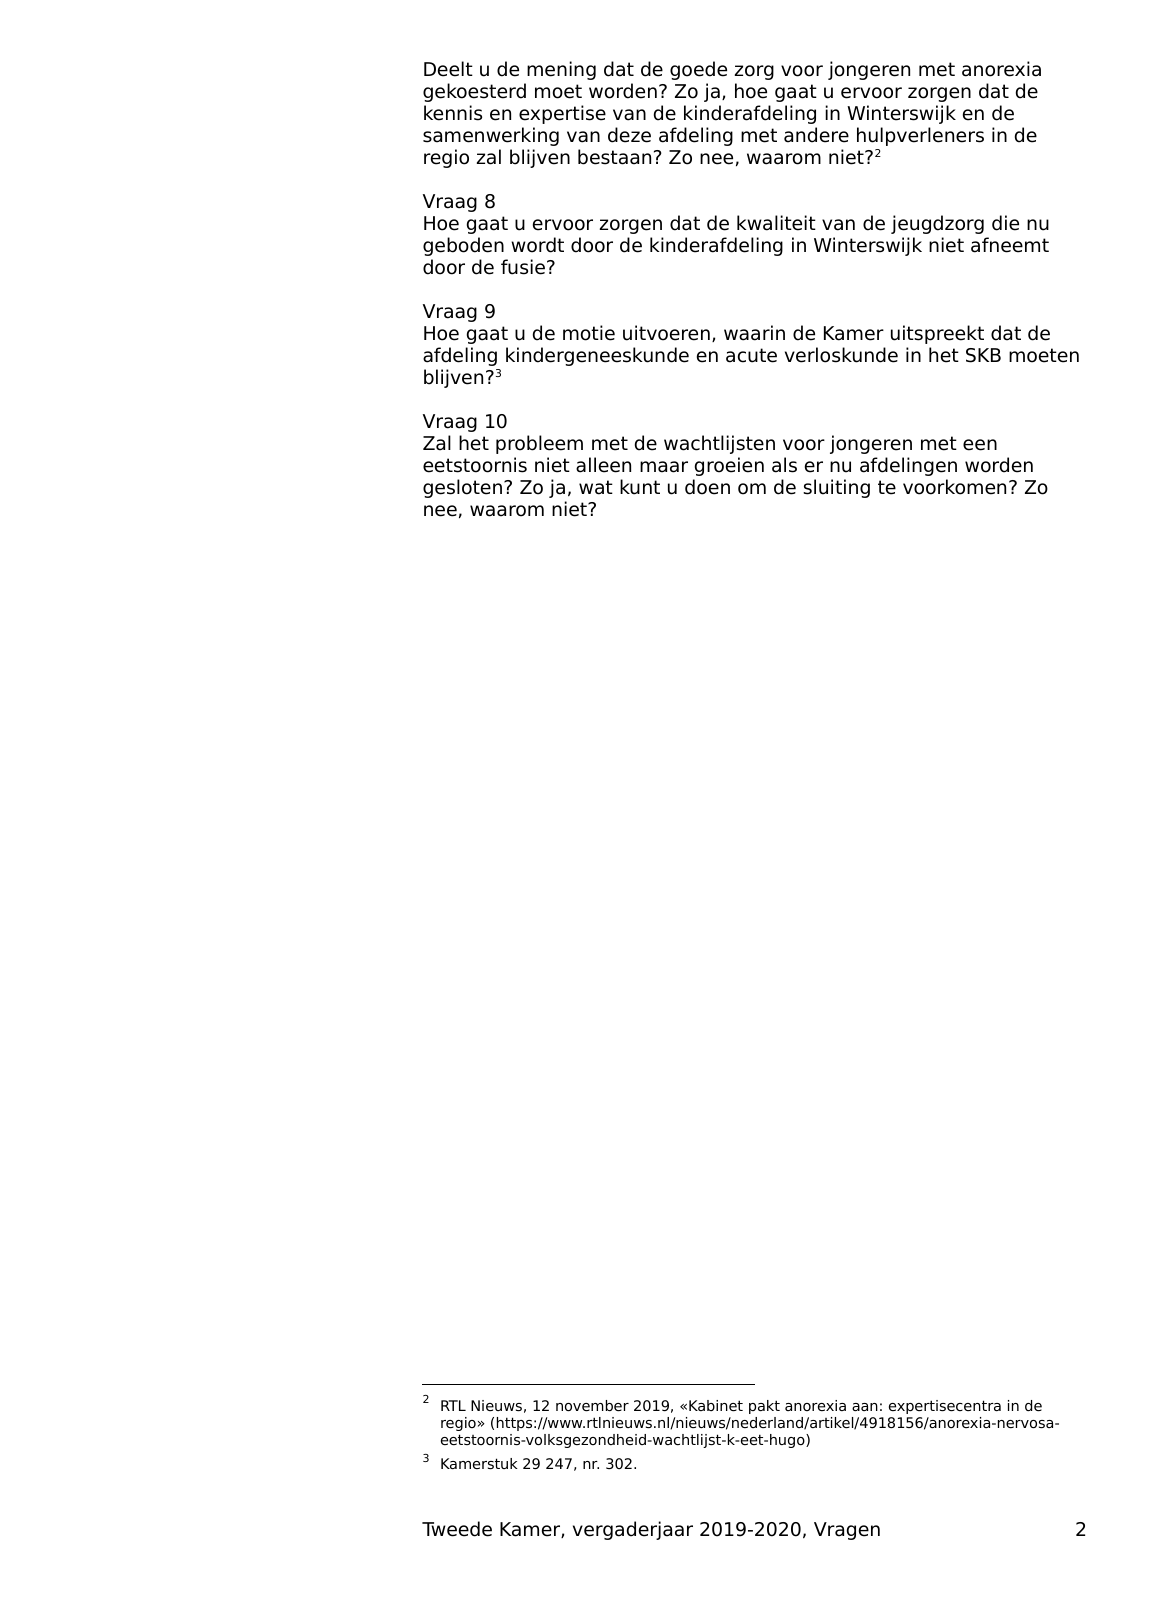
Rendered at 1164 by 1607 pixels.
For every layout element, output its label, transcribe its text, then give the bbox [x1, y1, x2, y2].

text Hoe gaat u de motie uitvoeren, waarin de Kamer uitspreekt dat de afdeling kindergeneeskunde en acute verloskunde in het SKB moeten blijven? [422, 323, 1087, 389]
text Vraag 10 [422, 411, 1087, 433]
text RTL Nieuws, 12 november 2019, «Kabinet pakt anorexia aan: expertisecentra in de regio» (https://www.rtlnieuws.nl/nieuws/nederland/artikel/4918156/anorexia-nervosa-eetstoornis-volksgezondheid-wachtlijst-k-eet-hugo) [422, 1393, 1087, 1449]
text Zal het probleem met de wachtlijsten voor jongeren met een eetstoornis niet alleen maar groeien als er nu afdelingen worden gesloten? Zo ja, wat kunt u doen om de sluiting te voorkomen? Zo nee, waarom niet? [422, 433, 1087, 521]
text Hoe gaat u ervoor zorgen dat de kwaliteit van de jeugdzorg die nu geboden wordt door de kinderafdeling in Winterswijk niet afneemt door de fusie? [422, 213, 1087, 279]
text Kamerstuk 29 247, nr. 302. [422, 1452, 1087, 1474]
text Vraag 8 [422, 191, 1087, 213]
text Vraag 9 [422, 301, 1087, 323]
text Deelt u de mening dat de goede zorg voor jongeren met anorexia gekoesterd moet worden? Zo ja, hoe gaat u ervoor zorgen dat de kennis en expertise van de kinderafdeling in Winterswijk en de samenwerking van deze afdeling met andere hulpverleners in de regio zal blijven bestaan? Zo nee, waarom niet? [422, 59, 1087, 169]
